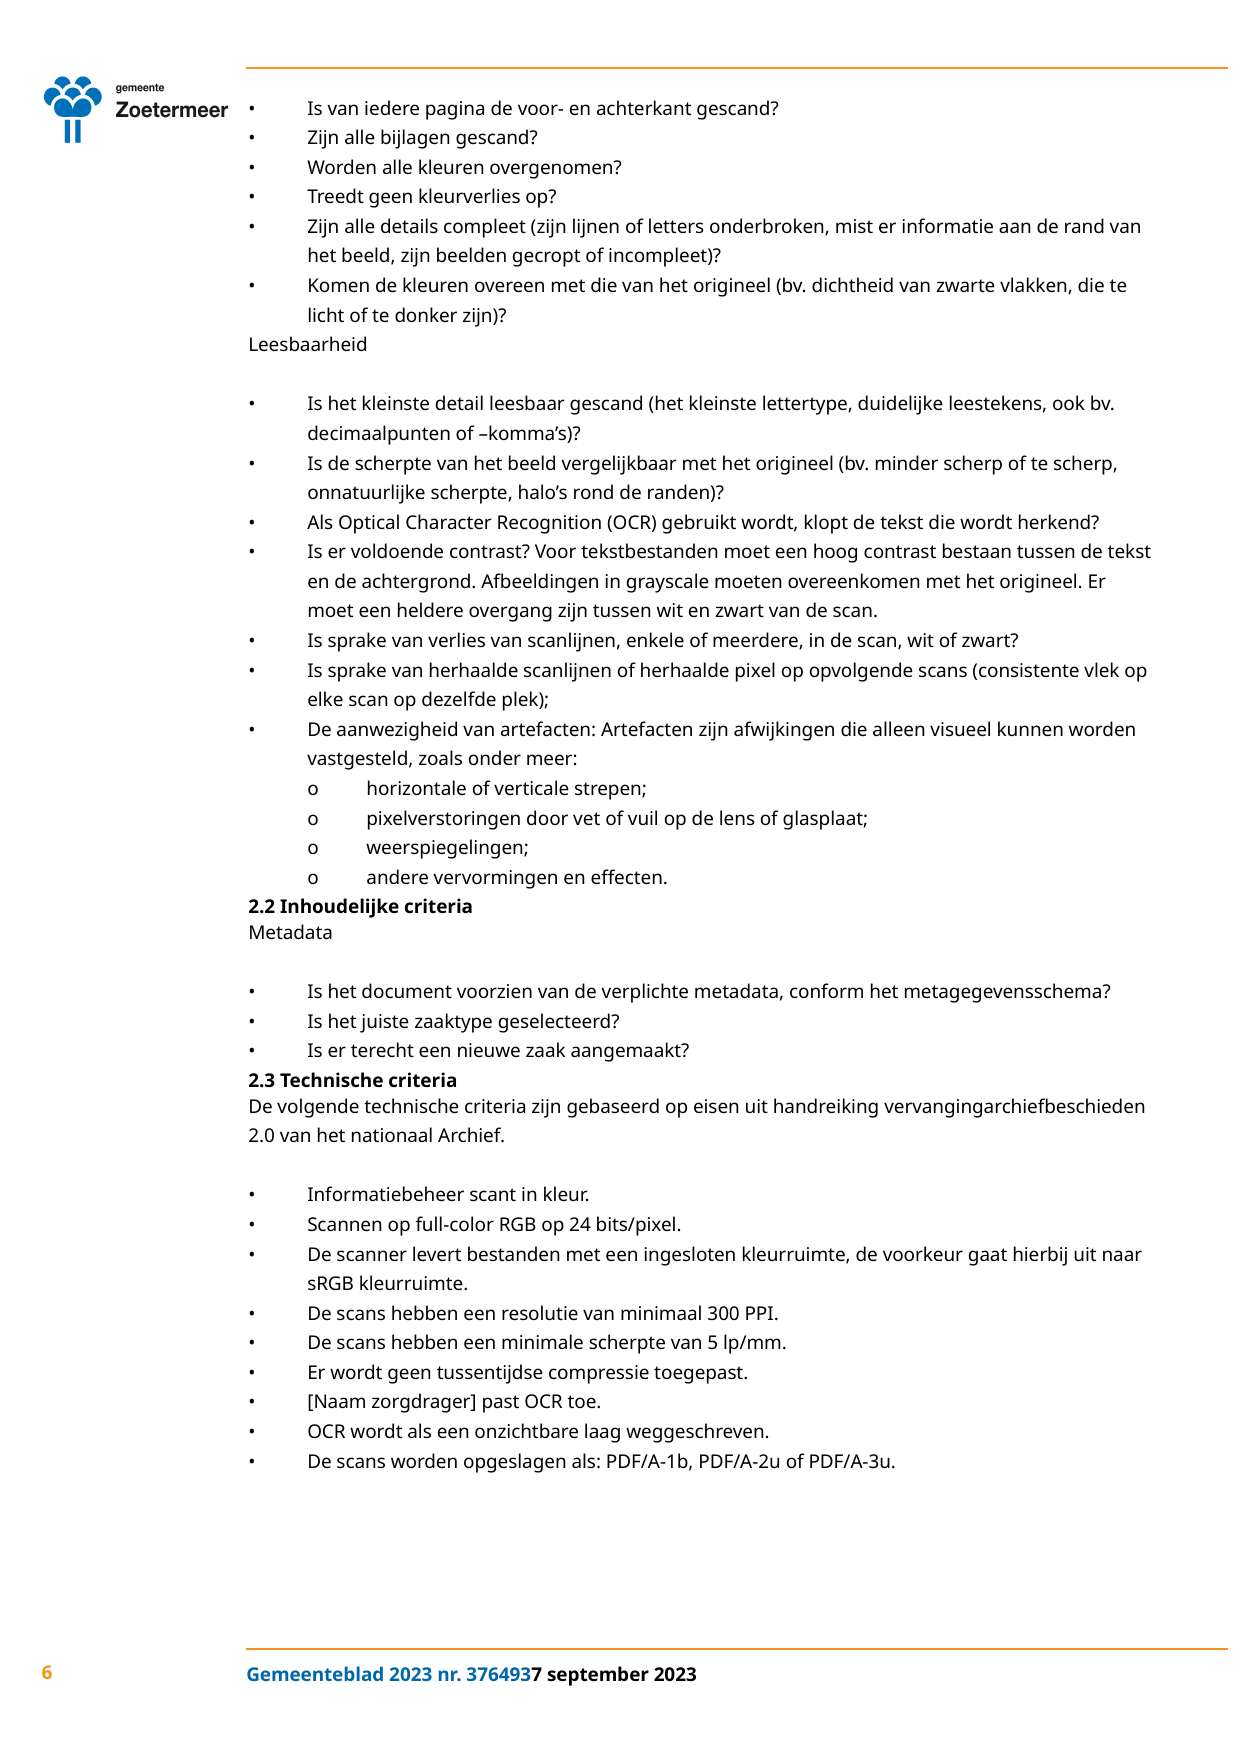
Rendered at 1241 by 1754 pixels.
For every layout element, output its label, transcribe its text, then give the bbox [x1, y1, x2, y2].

list Zijn alle bijlagen gescand? [248, 124, 1152, 150]
list Worden alle kleuren overgenomen? [248, 154, 1152, 180]
list andere vervormingen en effecten. [307, 864, 1152, 890]
list De scans hebben een resolutie van minimaal 300 PPI. [248, 1300, 1152, 1326]
list weerspiegelingen; [307, 834, 1152, 860]
list Er wordt geen tussentijdse compressie toegepast. [248, 1359, 1152, 1385]
list De scans hebben een minimale scherpte van 5 lp/mm. [248, 1329, 1152, 1355]
list Is het kleinste detail leesbaar gescand (het kleinste lettertype, duidelijke leestekens, ook bv. decimaalpunten of –komma’s)? [248, 391, 1152, 446]
picture [41, 47, 231, 172]
text Metadata [248, 919, 1152, 945]
text De volgende technische criteria zijn gebaseerd op eisen uit handreiking vervangingarchiefbeschieden 2.0 van het nationaal Archief. [248, 1093, 1152, 1148]
list Is de scherpte van het beeld vergelijkbaar met het origineel (bv. minder scherp of te scherp, onnatuurlijke scherpte, halo’s rond de randen)? [248, 450, 1152, 505]
list Komen de kleuren overeen met die van het origineel (bv. dichtheid van zwarte vlakken, die te licht of te donker zijn)? [248, 272, 1152, 328]
list Is sprake van verlies van scanlijnen, enkele of meerdere, in de scan, wit of zwart? [248, 627, 1152, 653]
list Is het document voorzien van de verplichte metadata, conform het metagegevensschema? [248, 978, 1152, 1004]
list OCR wordt als een onzichtbare laag weggeschreven. [248, 1418, 1152, 1444]
list Is sprake van herhaalde scanlijnen of herhaalde pixel op opvolgende scans (consistente vlek op elke scan op dezelfde plek); [248, 657, 1152, 712]
list Scannen op full-color RGB op 24 bits/pixel. [248, 1211, 1152, 1237]
list Informatiebeheer scant in kleur. [248, 1182, 1152, 1207]
list pixelverstoringen door vet of vuil op de lens of glasplaat; [307, 805, 1152, 831]
list [Naam zorgdrager] past OCR toe. [248, 1389, 1152, 1414]
list Is er voldoende contrast? Voor tekstbestanden moet een hoog contrast bestaan tussen de tekst en de achtergrond. Afbeeldingen in grayscale moeten overeenkomen met het origineel. Er moet een heldere overgang zijn tussen wit en zwart van de scan. [248, 538, 1152, 623]
list De scans worden opgeslagen als: PDF/A-1b, PDF/A-2u of PDF/A-3u. [248, 1448, 1152, 1474]
list Is het juiste zaaktype geselecteerd? [248, 1008, 1152, 1034]
list Treedt geen kleurverlies op? [248, 183, 1152, 209]
list horizontale of verticale strepen; [307, 775, 1152, 801]
list Is er terecht een nieuwe zaak aangemaakt? [248, 1038, 1152, 1063]
list Zijn alle details compleet (zijn lijnen of letters onderbroken, mist er informatie aan de rand van het beeld, zijn beelden gecropt of incompleet)? [248, 213, 1152, 268]
text 2.2 Inhoudelijke criteria [248, 893, 1152, 919]
list Als Optical Character Recognition (OCR) gebruikt wordt, klopt de tekst die wordt herkend? [248, 509, 1152, 535]
list De scanner levert bestanden met een ingesloten kleurruimte, de voorkeur gaat hierbij uit naar sRGB kleurruimte. [248, 1241, 1152, 1296]
text 2.3 Technische criteria [248, 1067, 1152, 1093]
text Leesbaarheid [248, 331, 1152, 357]
list De aanwezigheid van artefacten: Artefacten zijn afwijkingen die alleen visueel kunnen worden vastgesteld, zoals onder meer: [248, 716, 1152, 771]
list Is van iedere pagina de voor- en achterkant gescand? [248, 95, 1152, 121]
